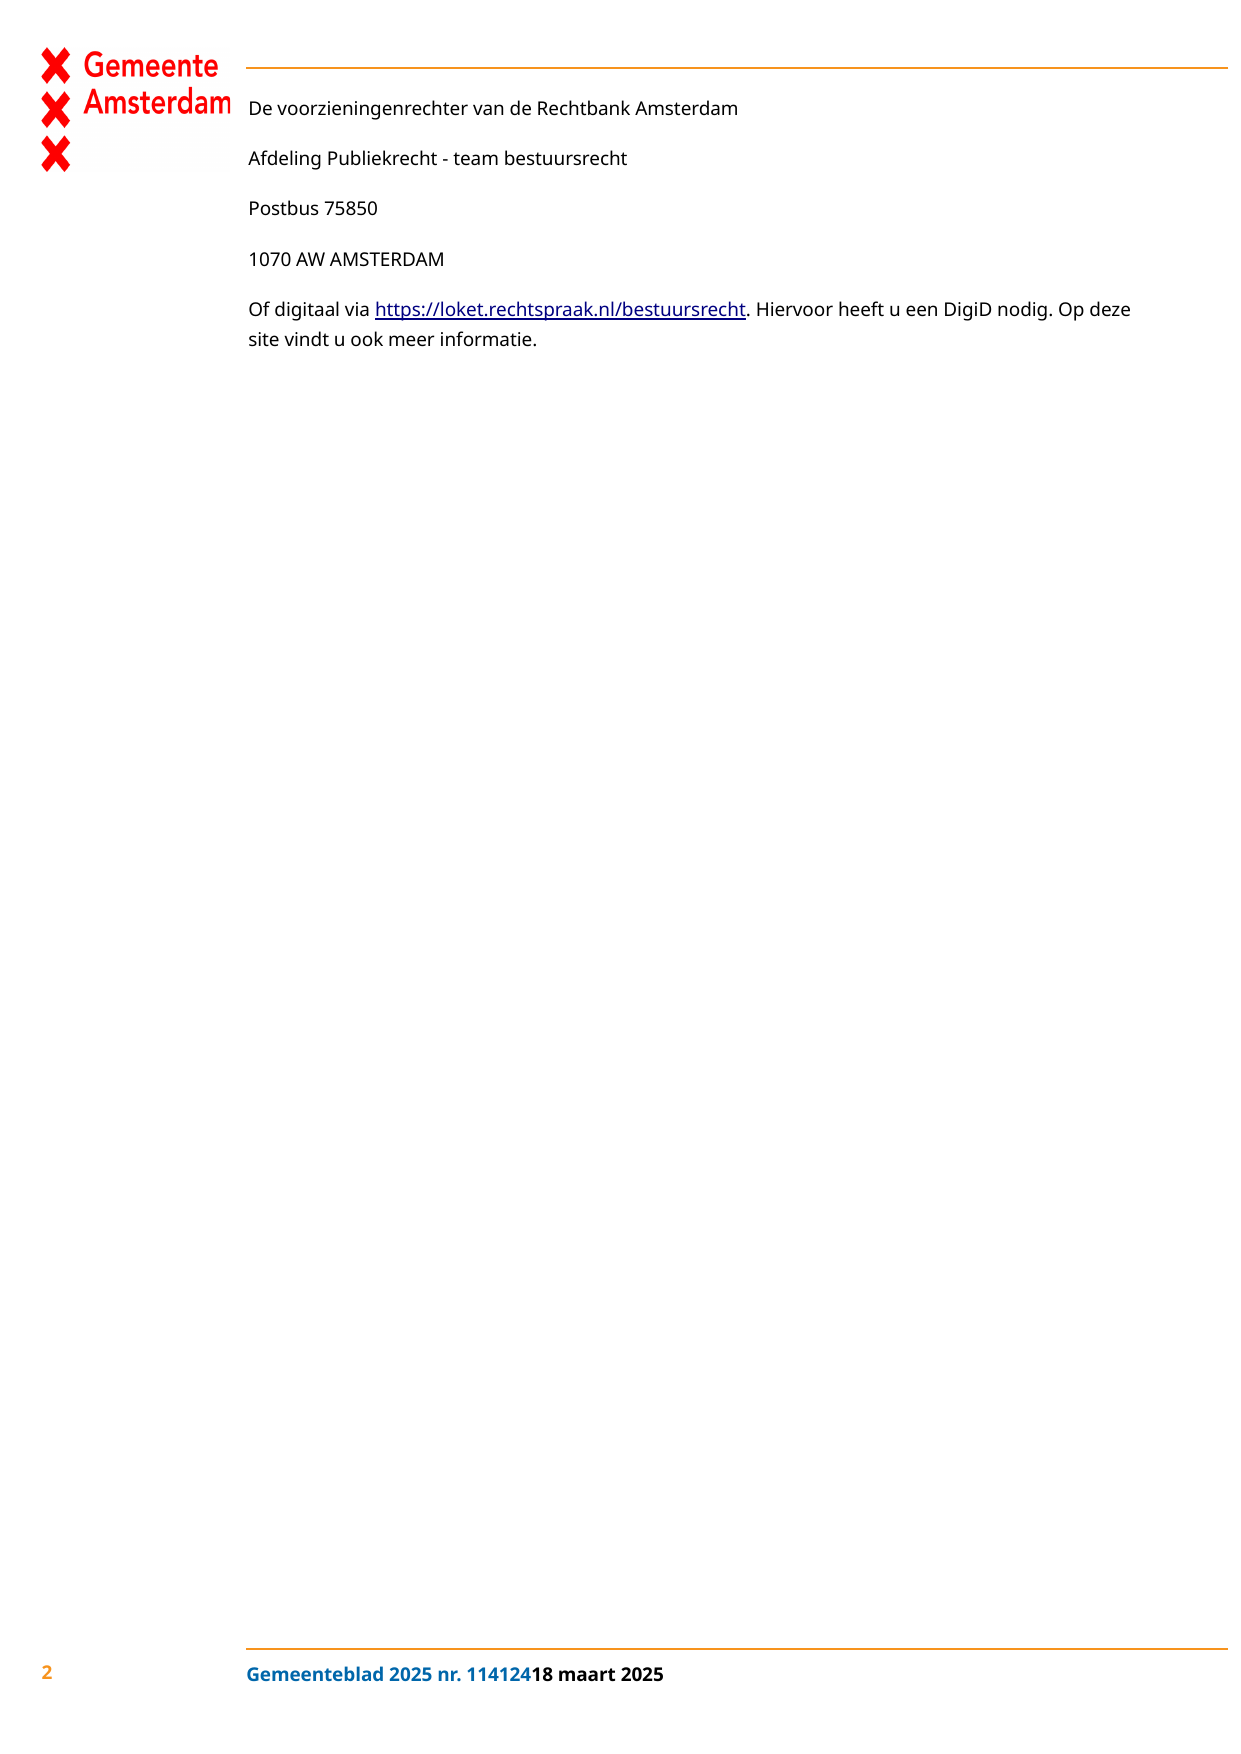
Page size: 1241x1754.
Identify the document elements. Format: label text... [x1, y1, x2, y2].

picture [41, 47, 231, 172]
text De voorzieningenrechter van de Rechtbank Amsterdam [248, 95, 1152, 121]
text 1070 AW AMSTERDAM [248, 246, 1152, 272]
text Afdeling Publiekrecht - team bestuursrecht [248, 145, 1152, 171]
text Of digitaal via https://loket.rechtspraak.nl/bestuursrecht. Hiervoor heeft u een DigiD nodig. Op deze site vindt u ook meer informatie. [248, 296, 1152, 352]
text Postbus 75850 [248, 196, 1152, 221]
